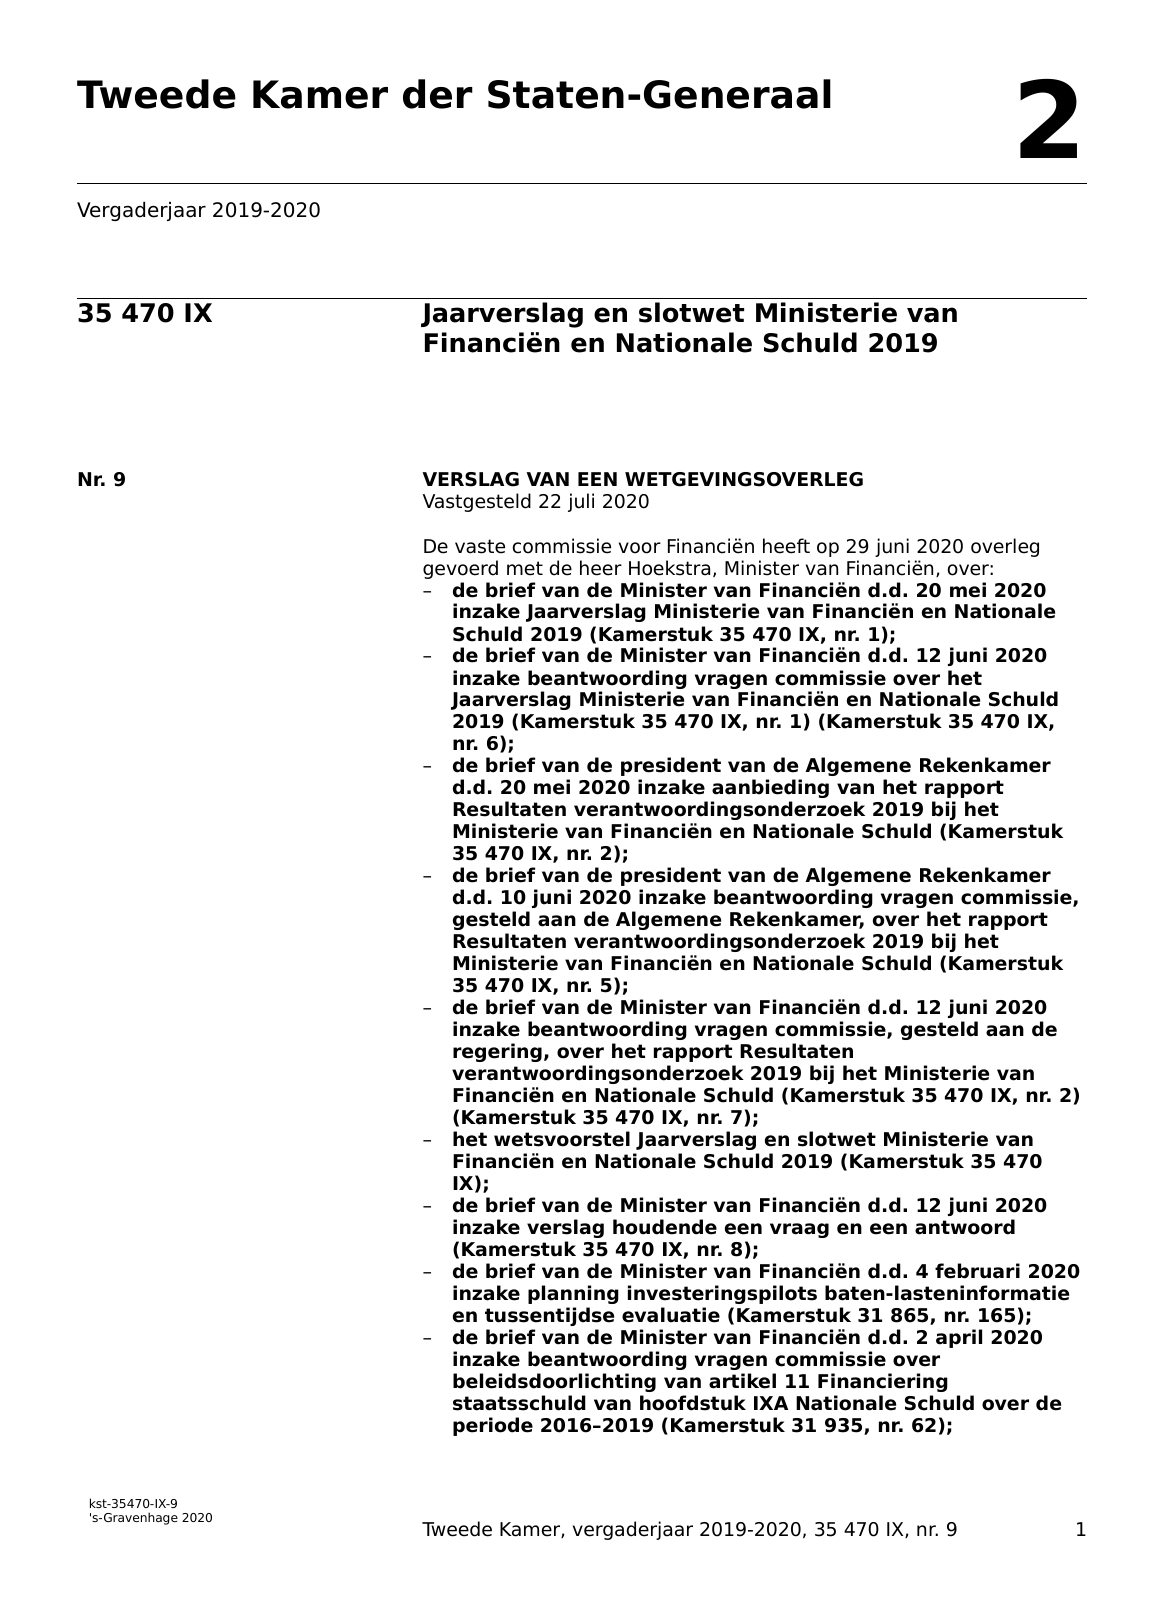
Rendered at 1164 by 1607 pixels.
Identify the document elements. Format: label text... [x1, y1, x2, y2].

subtitle 35 470 IX Jaarverslag en slotwet Ministerie van Financiën en Nationale Schuld 2019 [77, 299, 1087, 358]
text – de brief van de Minister van Financiën d.d. 12 juni 2020 inzake beantwoording vragen commissie over het Jaarverslag Ministerie van Financiën en Nationale Schuld 2019 (Kamerstuk 35 470 IX, nr. 1) (Kamerstuk 35 470 IX, nr. 6); [422, 645, 1087, 755]
text De vaste commissie voor Financiën heeft op 29 juni 2020 overleg gevoerd met de heer Hoekstra, Minister van Financiën, over: [422, 536, 1087, 579]
text – het wetsvoorstel Jaarverslag en slotwet Ministerie van Financiën en Nationale Schuld 2019 (Kamerstuk 35 470 IX); [422, 1129, 1087, 1195]
text – de brief van de Minister van Financiën d.d. 20 mei 2020 inzake Jaarverslag Ministerie van Financiën en Nationale Schuld 2019 (Kamerstuk 35 470 IX, nr. 1); [422, 579, 1087, 645]
text – de brief van de Minister van Financiën d.d. 12 juni 2020 inzake beantwoording vragen commissie, gesteld aan de regering, over het rapport Resultaten verantwoordingsonderzoek 2019 bij het Ministerie van Financiën en Nationale Schuld (Kamerstuk 35 470 IX, nr. 2) (Kamerstuk 35 470 IX, nr. 7); [422, 997, 1087, 1129]
text 's-Gravenhage 2020 [88, 1511, 323, 1525]
text – de brief van de Minister van Financiën d.d. 12 juni 2020 inzake verslag houdende een vraag en een antwoord (Kamerstuk 35 470 IX, nr. 8); [422, 1195, 1087, 1261]
text – de brief van de Minister van Financiën d.d. 2 april 2020 inzake beantwoording vragen commissie over beleidsdoorlichting van artikel 11 Financiering staatsschuld van hoofdstuk IXA Nationale Schuld over de periode 2016–2019 (Kamerstuk 31 935, nr. 62); [422, 1327, 1087, 1437]
table_header Tweede Kamer der Staten-Generaal [77, 59, 886, 183]
table_cell Vergaderjaar 2019-2020 [77, 184, 1087, 298]
text kst-35470-IX-9 [88, 1497, 323, 1511]
text – de brief van de president van de Algemene Rekenkamer d.d. 10 juni 2020 inzake beantwoording vragen commissie, gesteld aan de Algemene Rekenkamer, over het rapport Resultaten verantwoordingsonderzoek 2019 bij het Ministerie van Financiën en Nationale Schuld (Kamerstuk 35 470 IX, nr. 5); [422, 865, 1087, 997]
text Vastgesteld 22 juli 2020 [422, 491, 1087, 513]
subtitle Nr. 9 VERSLAG VAN EEN WETGEVINGSOVERLEG [77, 469, 1087, 491]
table_header 2 [886, 59, 1087, 183]
text – de brief van de president van de Algemene Rekenkamer d.d. 20 mei 2020 inzake aanbieding van het rapport Resultaten verantwoordingsonderzoek 2019 bij het Ministerie van Financiën en Nationale Schuld (Kamerstuk 35 470 IX, nr. 2); [422, 755, 1087, 865]
text – de brief van de Minister van Financiën d.d. 4 februari 2020 inzake planning investeringspilots baten-lasteninformatie en tussentijdse evaluatie (Kamerstuk 31 865, nr. 165); [422, 1261, 1087, 1327]
